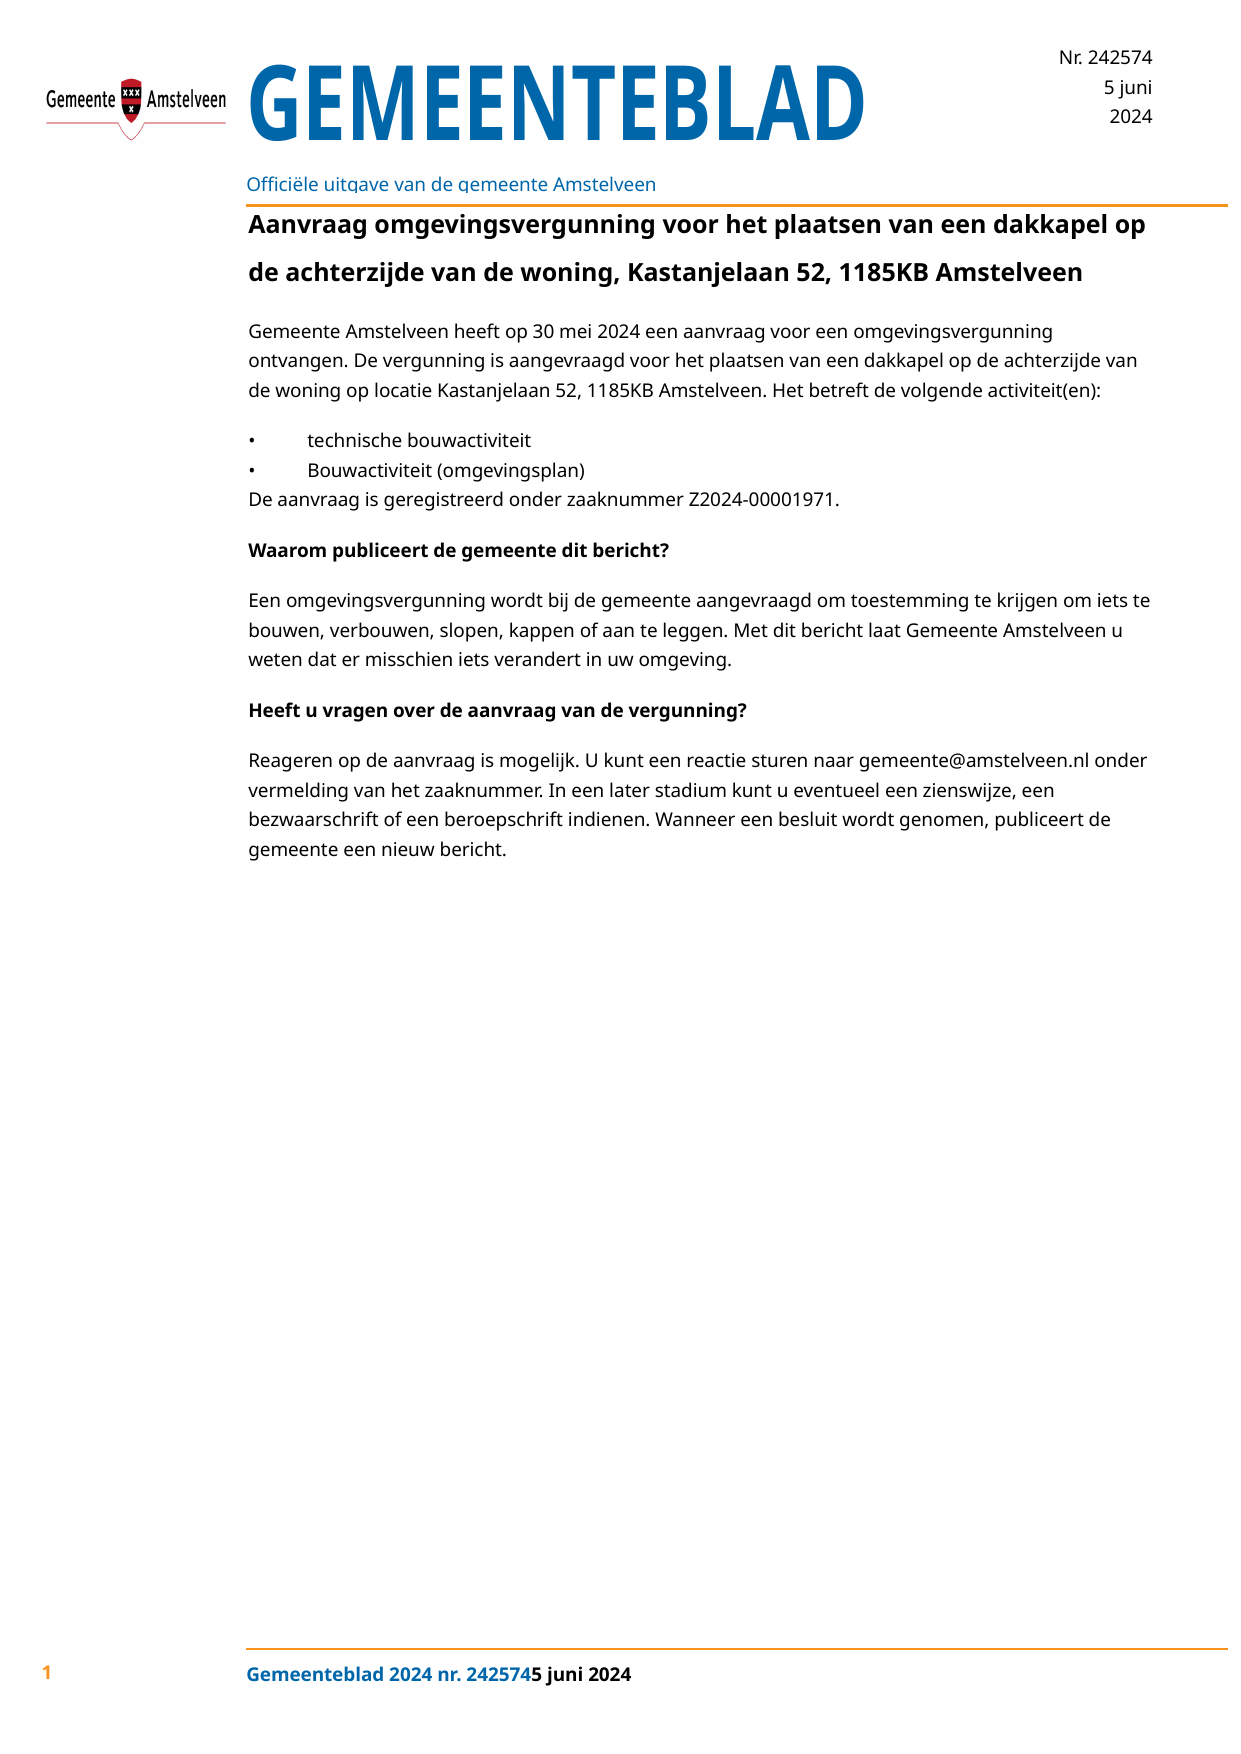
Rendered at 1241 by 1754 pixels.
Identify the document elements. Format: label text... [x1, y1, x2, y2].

text Aanvraag omgevingsvergunning voor het plaatsen van een dakkapel op de achterzijde van de woning, Kastanjelaan 52, 1185KB Amstelveen [248, 207, 1152, 288]
picture [41, 47, 231, 172]
text De aanvraag is geregistreerd onder zaaknummer Z2024-00001971. [248, 487, 1152, 512]
text Een omgevingsvergunning wordt bij de gemeente aangevraagd om toestemming te krijgen om iets te bouwen, verbouwen, slopen, kappen of aan te leggen. Met dit bericht laat Gemeente Amstelveen u weten dat er misschien iets verandert in uw omgeving. [248, 587, 1152, 672]
list technische bouwactiviteit [248, 427, 1152, 453]
text Heeft u vragen over de aanvraag van de vergunning? [248, 697, 1152, 723]
text Waarom publiceert de gemeente dit bericht? [248, 537, 1152, 563]
text Gemeente Amstelveen heeft op 30 mei 2024 een aanvraag voor een omgevingsvergunning ontvangen. De vergunning is aangevraagd voor het plaatsen van een dakkapel op de achterzijde van de woning op locatie Kastanjelaan 52, 1185KB Amstelveen. Het betreft de volgende activiteit(en): [248, 318, 1152, 403]
text Reageren op de aanvraag is mogelijk. U kunt een reactie sturen naar gemeente@amstelveen.nl onder vermelding van het zaaknummer. In een later stadium kunt u eventueel een zienswijze, een bezwaarschrift of een beroepschrift indienen. Wanneer een besluit wordt genomen, publiceert de gemeente een nieuw bericht. [248, 747, 1152, 862]
list Bouwactiviteit (omgevingsplan) [248, 457, 1152, 483]
